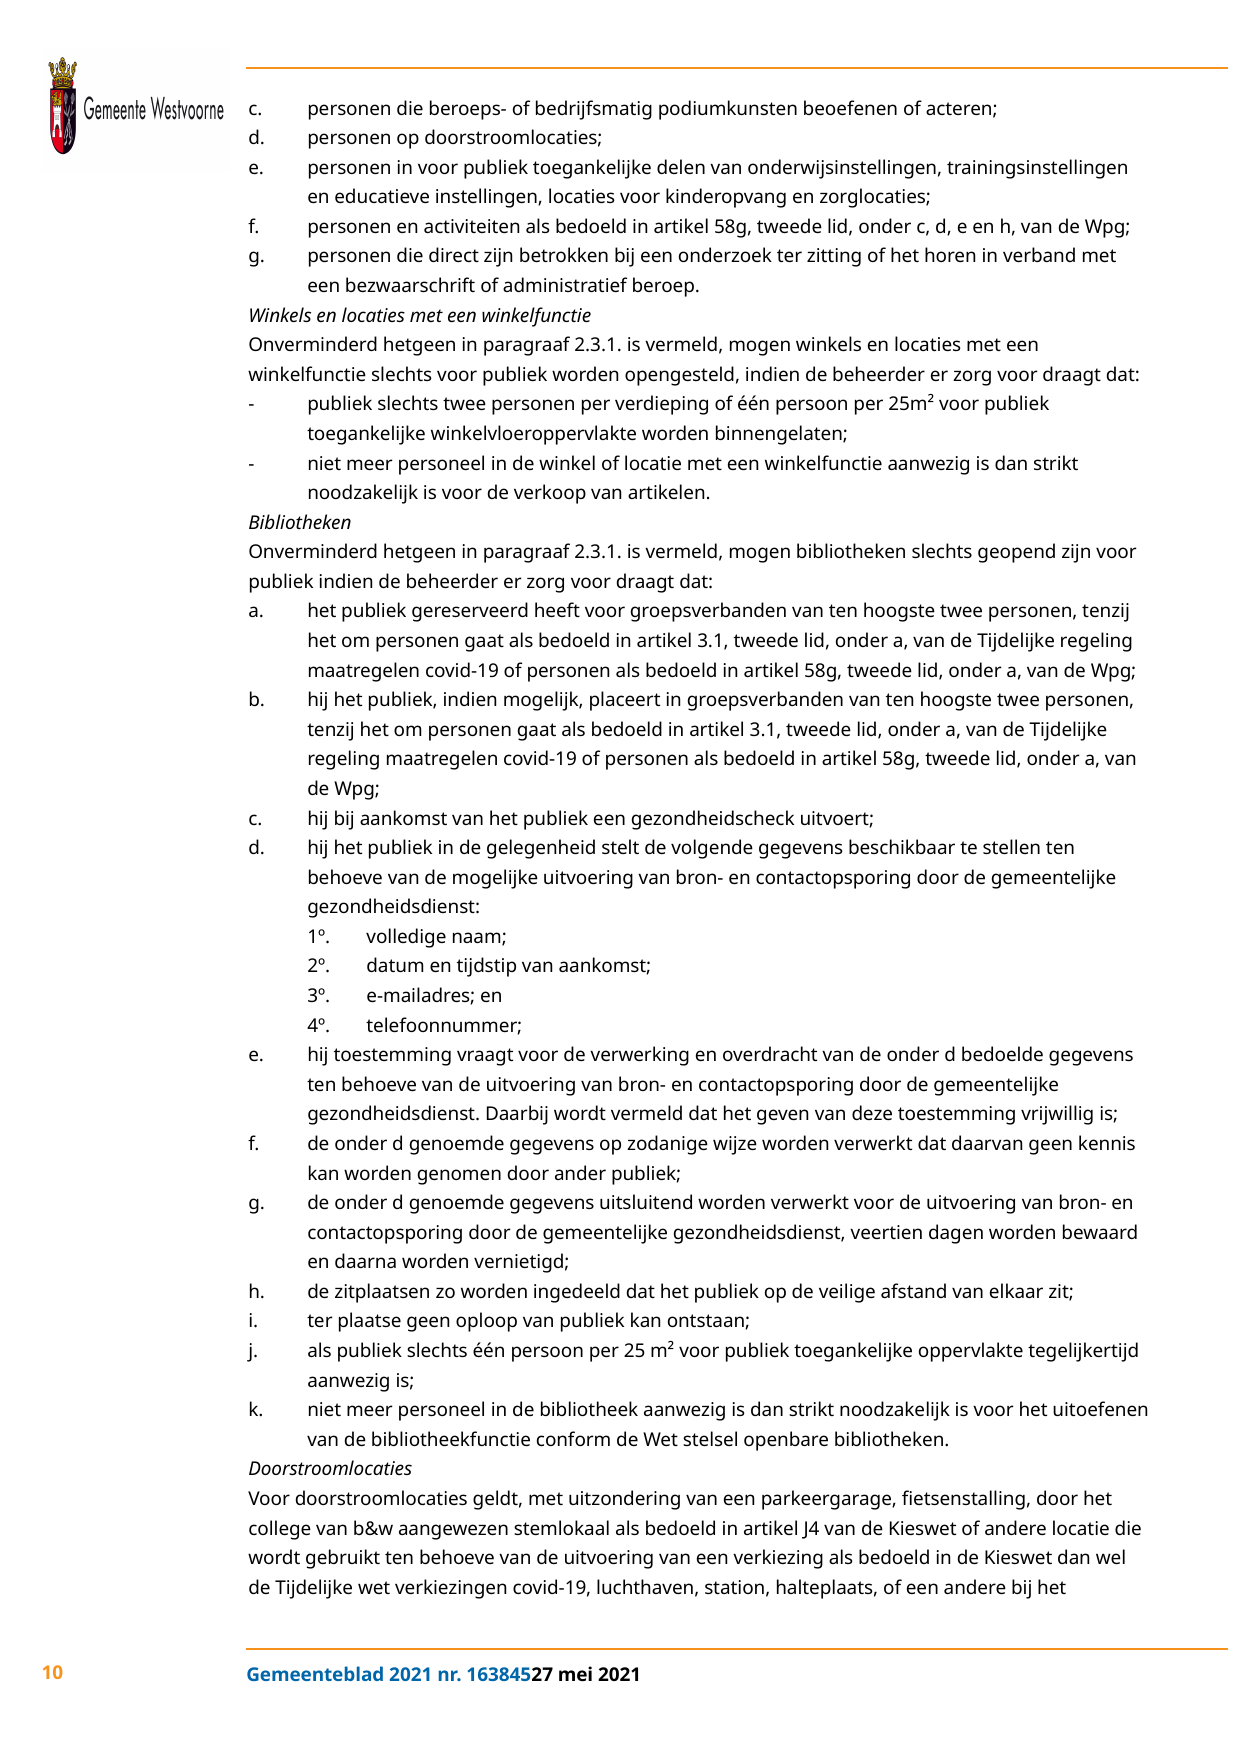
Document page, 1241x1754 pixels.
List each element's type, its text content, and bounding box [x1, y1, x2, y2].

list als publiek slechts één persoon per 25 m² voor publiek toegankelijke oppervlakte tegelijkertijd aanwezig is; [248, 1337, 1152, 1393]
list hij het publiek in de gelegenheid stelt de volgende gegevens beschikbaar te stellen ten behoeve van de mogelijke uitvoering van bron- en contactopsporing door de gemeentelijke gezondheidsdienst: [248, 834, 1152, 919]
list datum en tijdstip van aankomst; [307, 953, 1152, 978]
list personen op doorstroomlocaties; [248, 124, 1152, 150]
list niet meer personeel in de winkel of locatie met een winkelfunctie aanwezig is dan strikt noodzakelijk is voor de verkoop van artikelen. [248, 450, 1152, 505]
list publiek slechts twee personen per verdieping of één persoon per 25m² voor publiek toegankelijke winkelvloeroppervlakte worden binnengelaten; [248, 391, 1152, 446]
text Winkels en locaties met een winkelfunctie [248, 302, 1152, 328]
list niet meer personeel in de bibliotheek aanwezig is dan strikt noodzakelijk is voor het uitoefenen van de bibliotheekfunctie conform de Wet stelsel openbare bibliotheken. [248, 1396, 1152, 1452]
list personen die beroeps- of bedrijfsmatig podiumkunsten beoefenen of acteren; [248, 95, 1152, 121]
list ter plaatse geen oploop van publiek kan ontstaan; [248, 1308, 1152, 1333]
list personen die direct zijn betrokken bij een onderzoek ter zitting of het horen in verband met een bezwaarschrift of administratief beroep. [248, 243, 1152, 298]
list volledige naam; [307, 923, 1152, 949]
list hij bij aankomst van het publiek een gezondheidscheck uitvoert; [248, 805, 1152, 831]
list het publiek gereserveerd heeft voor groepsverbanden van ten hoogste twee personen, tenzij het om personen gaat als bedoeld in artikel 3.1, tweede lid, onder a, van de Tijdelijke regeling maatregelen covid-19 of personen als bedoeld in artikel 58g, tweede lid, onder a, van de Wpg; [248, 598, 1152, 683]
list hij het publiek, indien mogelijk, placeert in groepsverbanden van ten hoogste twee personen, tenzij het om personen gaat als bedoeld in artikel 3.1, tweede lid, onder a, van de Tijdelijke regeling maatregelen covid-19 of personen als bedoeld in artikel 58g, tweede lid, onder a, van de Wpg; [248, 686, 1152, 801]
list e-mailadres; en [307, 982, 1152, 1008]
text Bibliotheken [248, 509, 1152, 535]
picture [41, 47, 231, 172]
text Onverminderd hetgeen in paragraaf 2.3.1. is vermeld, mogen winkels en locaties met een winkelfunctie slechts voor publiek worden opengesteld, indien de beheerder er zorg voor draagt dat: [248, 331, 1152, 387]
list de zitplaatsen zo worden ingedeeld dat het publiek op de veilige afstand van elkaar zit; [248, 1278, 1152, 1304]
list telefoonnummer; [307, 1012, 1152, 1038]
text Onverminderd hetgeen in paragraaf 2.3.1. is vermeld, mogen bibliotheken slechts geopend zijn voor publiek indien de beheerder er zorg voor draagt dat: [248, 538, 1152, 594]
text Voor doorstroomlocaties geldt, met uitzondering van een parkeergarage, fietsenstalling, door het college van b&w aangewezen stemlokaal als bedoeld in artikel J4 van de Kieswet of andere locatie die wordt gebruikt ten behoeve van de uitvoering van een verkiezing als bedoeld in de Kieswet dan wel de Tijdelijke wet verkiezingen covid-19, luchthaven, station, halteplaats, of een andere bij het [248, 1485, 1152, 1600]
list hij toestemming vraagt voor de verwerking en overdracht van de onder d bedoelde gegevens ten behoeve van de uitvoering van bron- en contactopsporing door de gemeentelijke gezondheidsdienst. Daarbij wordt vermeld dat het geven van deze toestemming vrijwillig is; [248, 1041, 1152, 1126]
text Doorstroomlocaties [248, 1456, 1152, 1481]
list de onder d genoemde gegevens op zodanige wijze worden verwerkt dat daarvan geen kennis kan worden genomen door ander publiek; [248, 1130, 1152, 1186]
list personen en activiteiten als bedoeld in artikel 58g, tweede lid, onder c, d, e en h, van de Wpg; [248, 213, 1152, 239]
list de onder d genoemde gegevens uitsluitend worden verwerkt voor de uitvoering van bron- en contactopsporing door de gemeentelijke gezondheidsdienst, veertien dagen worden bewaard en daarna worden vernietigd; [248, 1189, 1152, 1274]
list personen in voor publiek toegankelijke delen van onderwijsinstellingen, trainingsinstellingen en educatieve instellingen, locaties voor kinderopvang en zorglocaties; [248, 154, 1152, 209]
